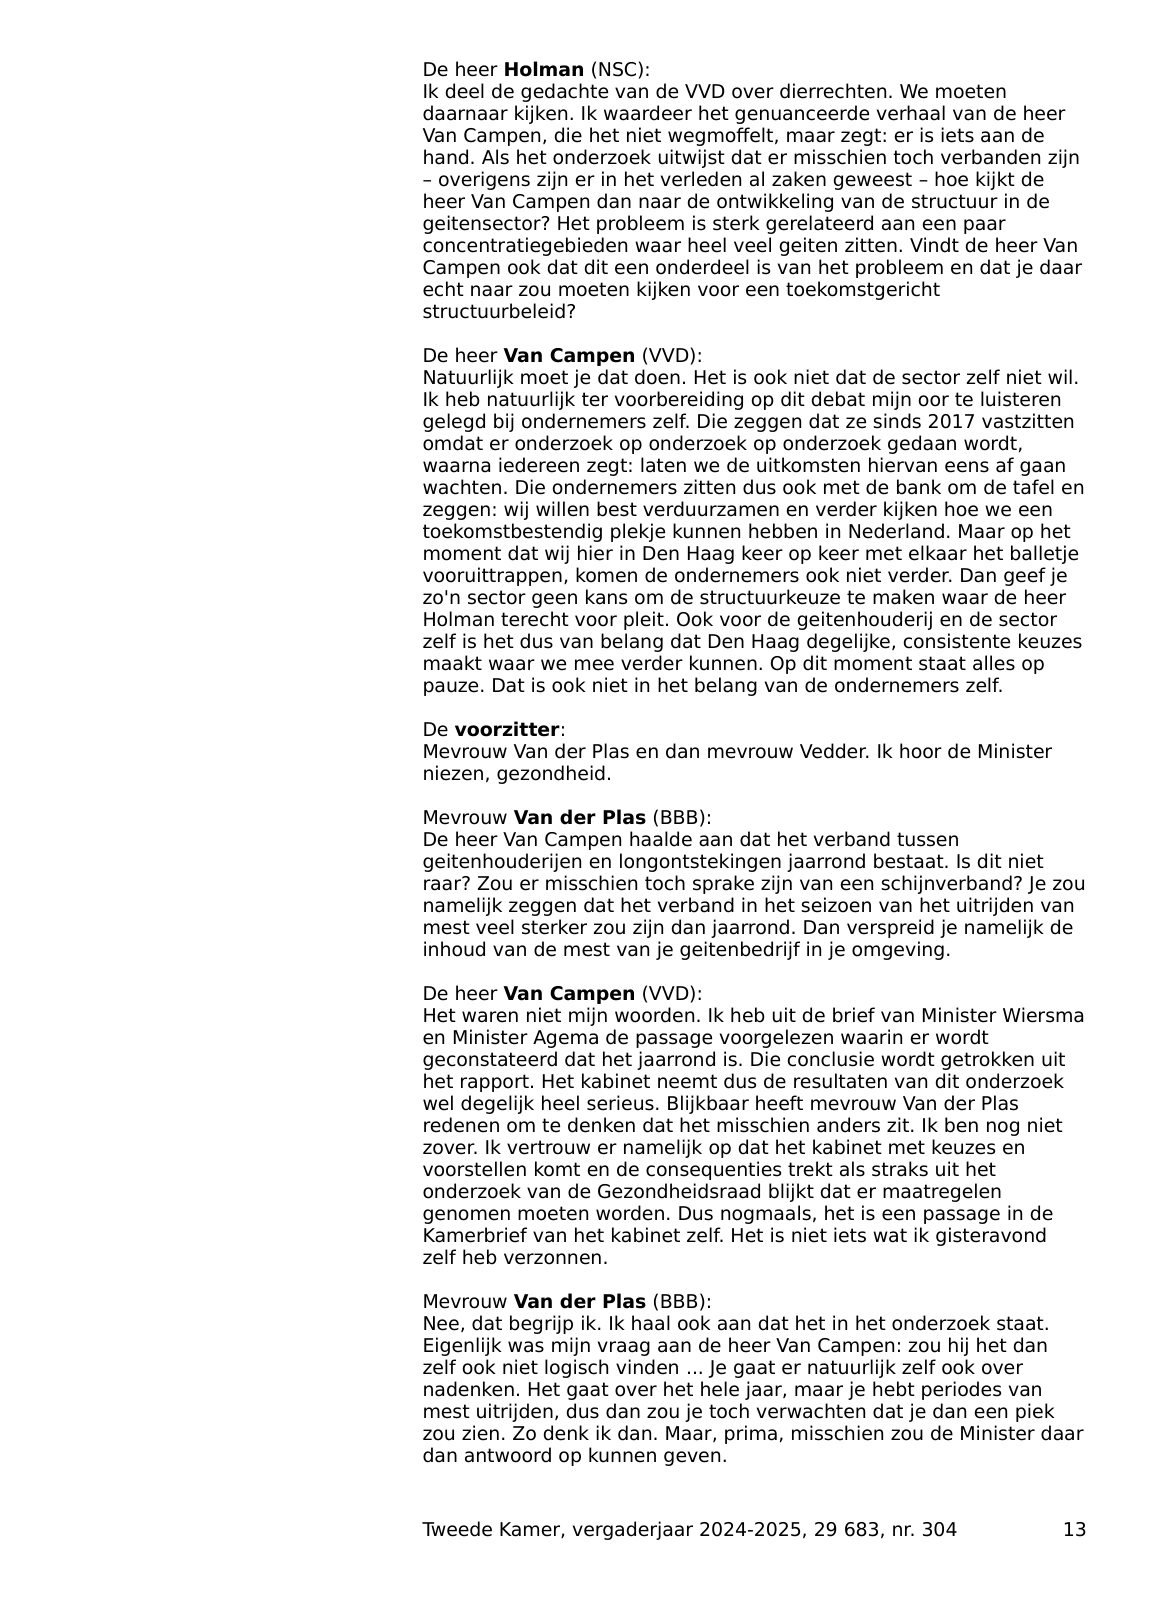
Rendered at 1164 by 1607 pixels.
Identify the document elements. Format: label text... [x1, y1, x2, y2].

text De heer Van Campen haalde aan dat het verband tussen geitenhouderijen en longontstekingen jaarrond bestaat. Is dit niet raar? Zou er misschien toch sprake zijn van een schijnverband? Je zou namelijk zeggen dat het verband in het seizoen van het uitrijden van mest veel sterker zou zijn dan jaarrond. Dan verspreid je namelijk de inhoud van de mest van je geitenbedrijf in je omgeving. [422, 829, 1087, 961]
text Het waren niet mijn woorden. Ik heb uit de brief van Minister Wiersma en Minister Agema de passage voorgelezen waarin er wordt geconstateerd dat het jaarrond is. Die conclusie wordt getrokken uit het rapport. Het kabinet neemt dus de resultaten van dit onderzoek wel degelijk heel serieus. Blijkbaar heeft mevrouw Van der Plas redenen om te denken dat het misschien anders zit. Ik ben nog niet zover. Ik vertrouw er namelijk op dat het kabinet met keuzes en voorstellen komt en de consequenties trekt als straks uit het onderzoek van de Gezondheidsraad blijkt dat er maatregelen genomen moeten worden. Dus nogmaals, het is een passage in de Kamerbrief van het kabinet zelf. Het is niet iets wat ik gisteravond zelf heb verzonnen. [422, 1005, 1087, 1269]
text De heer Van Campen (VVD): [422, 345, 1087, 367]
text Mevrouw Van der Plas (BBB): [422, 807, 1087, 829]
text De heer Holman (NSC): [422, 59, 1087, 81]
text De voorzitter: [422, 719, 1087, 741]
text De heer Van Campen (VVD): [422, 983, 1087, 1005]
text Mevrouw Van der Plas en dan mevrouw Vedder. Ik hoor de Minister niezen, gezondheid. [422, 741, 1087, 785]
text Ik deel de gedachte van de VVD over dierrechten. We moeten daarnaar kijken. Ik waardeer het genuanceerde verhaal van de heer Van Campen, die het niet wegmoffelt, maar zegt: er is iets aan de hand. Als het onderzoek uitwijst dat er misschien toch verbanden zijn – overigens zijn er in het verleden al zaken geweest – hoe kijkt de heer Van Campen dan naar de ontwikkeling van de structuur in de geitensector? Het probleem is sterk gerelateerd aan een paar concentratiegebieden waar heel veel geiten zitten. Vindt de heer Van Campen ook dat dit een onderdeel is van het probleem en dat je daar echt naar zou moeten kijken voor een toekomstgericht structuurbeleid? [422, 81, 1087, 323]
text Natuurlijk moet je dat doen. Het is ook niet dat de sector zelf niet wil. Ik heb natuurlijk ter voorbereiding op dit debat mijn oor te luisteren gelegd bij ondernemers zelf. Die zeggen dat ze sinds 2017 vastzitten omdat er onderzoek op onderzoek op onderzoek gedaan wordt, waarna iedereen zegt: laten we de uitkomsten hiervan eens af gaan wachten. Die ondernemers zitten dus ook met de bank om de tafel en zeggen: wij willen best verduurzamen en verder kijken hoe we een toekomstbestendig plekje kunnen hebben in Nederland. Maar op het moment dat wij hier in Den Haag keer op keer met elkaar het balletje vooruittrappen, komen de ondernemers ook niet verder. Dan geef je zo'n sector geen kans om de structuurkeuze te maken waar de heer Holman terecht voor pleit. Ook voor de geitenhouderij en de sector zelf is het dus van belang dat Den Haag degelijke, consistente keuzes maakt waar we mee verder kunnen. Op dit moment staat alles op pauze. Dat is ook niet in het belang van de ondernemers zelf. [422, 367, 1087, 697]
text Nee, dat begrijp ik. Ik haal ook aan dat het in het onderzoek staat. Eigenlijk was mijn vraag aan de heer Van Campen: zou hij het dan zelf ook niet logisch vinden ... Je gaat er natuurlijk zelf ook over nadenken. Het gaat over het hele jaar, maar je hebt periodes van mest uitrijden, dus dan zou je toch verwachten dat je dan een piek zou zien. Zo denk ik dan. Maar, prima, misschien zou de Minister daar dan antwoord op kunnen geven. [422, 1313, 1087, 1467]
text Mevrouw Van der Plas (BBB): [422, 1291, 1087, 1313]
